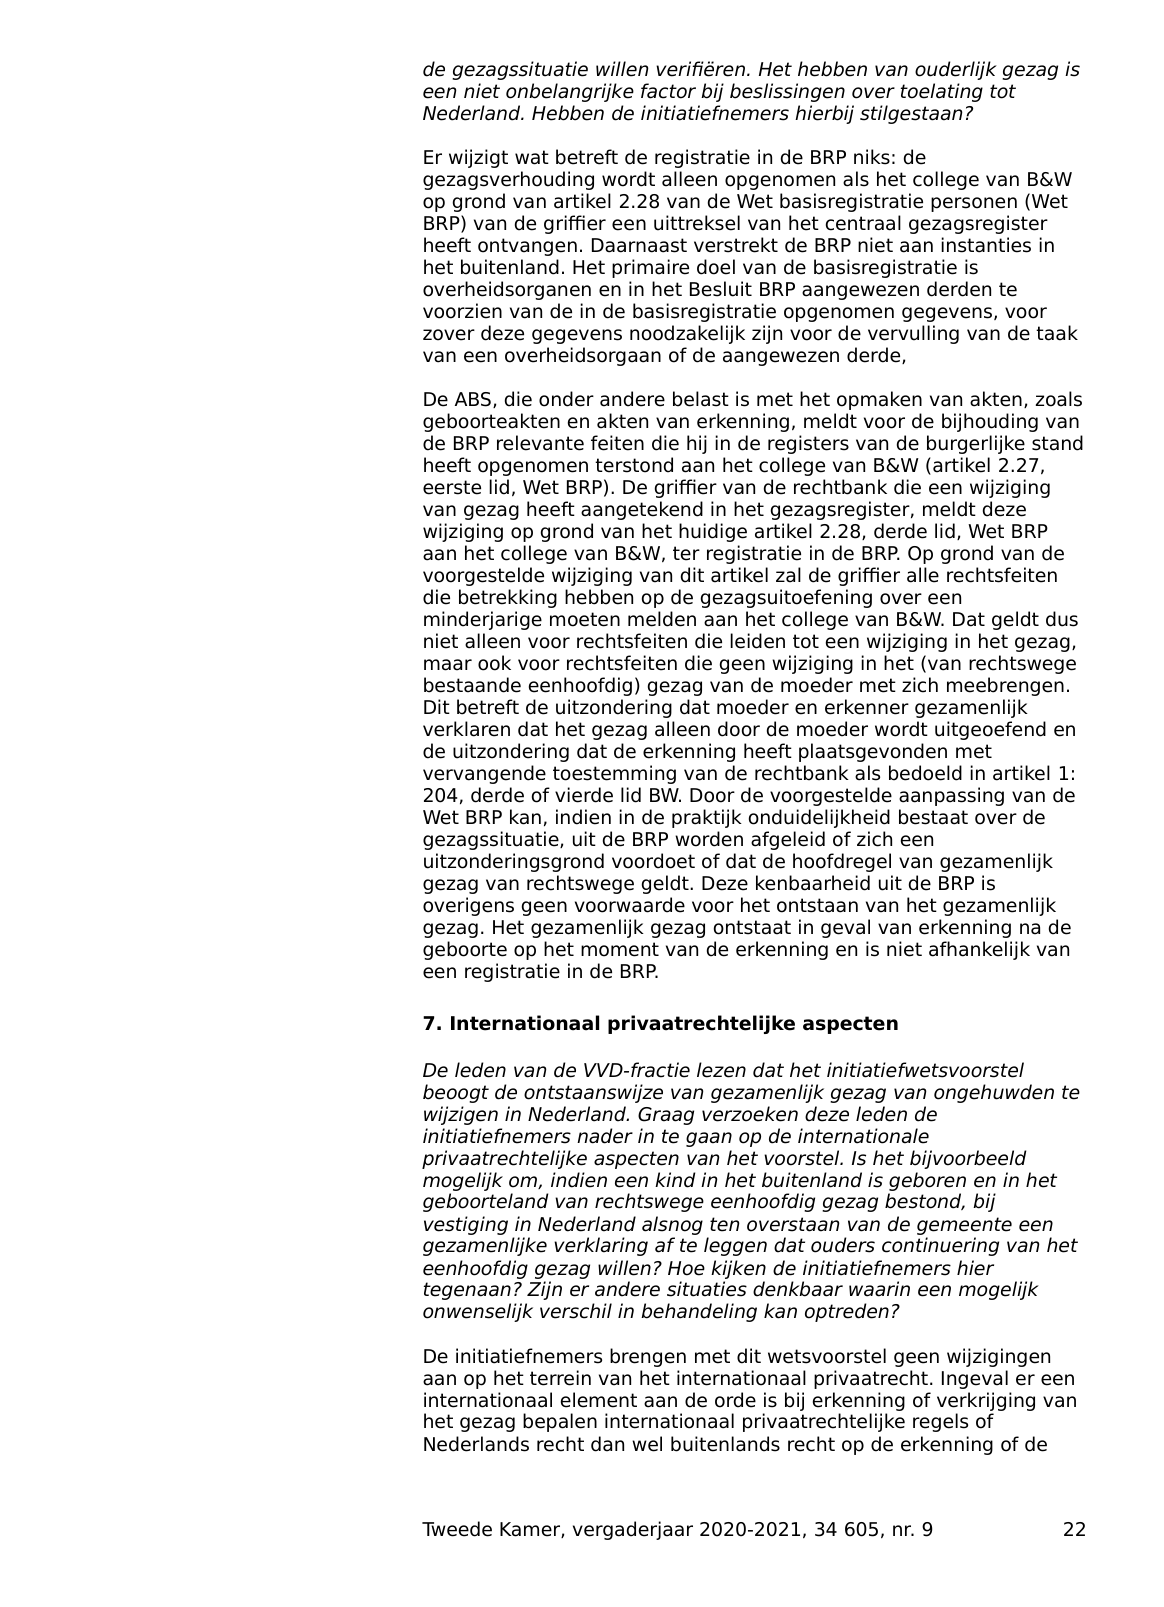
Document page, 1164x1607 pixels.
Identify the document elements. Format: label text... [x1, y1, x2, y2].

text De ABS, die onder andere belast is met het opmaken van akten, zoals geboorteakten en akten van erkenning, meldt voor de bijhouding van de BRP relevante feiten die hij in de registers van de burgerlijke stand heeft opgenomen terstond aan het college van B&W (artikel 2.27, eerste lid, Wet BRP). De griffier van de rechtbank die een wijziging van gezag heeft aangetekend in het gezagsregister, meldt deze wijziging op grond van het huidige artikel 2.28, derde lid, Wet BRP aan het college van B&W, ter registratie in de BRP. Op grond van de voorgestelde wijziging van dit artikel zal de griffier alle rechtsfeiten die betrekking hebben op de gezagsuitoefening over een minderjarige moeten melden aan het college van B&W. Dat geldt dus niet alleen voor rechtsfeiten die leiden tot een wijziging in het gezag, maar ook voor rechtsfeiten die geen wijziging in het (van rechtswege bestaande eenhoofdig) gezag van de moeder met zich meebrengen. Dit betreft de uitzondering dat moeder en erkenner gezamenlijk verklaren dat het gezag alleen door de moeder wordt uitgeoefend en de uitzondering dat de erkenning heeft plaatsgevonden met vervangende toestemming van de rechtbank als bedoeld in artikel 1: 204, derde of vierde lid BW. Door de voorgestelde aanpassing van de Wet BRP kan, indien in de praktijk onduidelijkheid bestaat over de gezagssituatie, uit de BRP worden afgeleid of zich een uitzonderingsgrond voordoet of dat de hoofdregel van gezamenlijk gezag van rechtswege geldt. Deze kenbaarheid uit de BRP is overigens geen voorwaarde voor het ontstaan van het gezamenlijk gezag. Het gezamenlijk gezag ontstaat in geval van erkenning na de geboorte op het moment van de erkenning en is niet afhankelijk van een registratie in de BRP. [422, 389, 1087, 983]
text De leden van de VVD-fractie lezen dat het initiatiefwetsvoorstel beoogt de ontstaanswijze van gezamenlijk gezag van ongehuwden te wijzigen in Nederland. Graag verzoeken deze leden de initiatiefnemers nader in te gaan op de internationale privaatrechtelijke aspecten van het voorstel. Is het bijvoorbeeld mogelijk om, indien een kind in het buitenland is geboren en in het geboorteland van rechtswege eenhoofdig gezag bestond, bij vestiging in Nederland alsnog ten overstaan van de gemeente een gezamenlijke verklaring af te leggen dat ouders continuering van het eenhoofdig gezag willen? Hoe kijken de initiatiefnemers hier tegenaan? Zijn er andere situaties denkbaar waarin een mogelijk onwenselijk verschil in behandeling kan optreden? [422, 1059, 1087, 1323]
text De initiatiefnemers brengen met dit wetsvoorstel geen wijzigingen aan op het terrein van het internationaal privaatrecht. Ingeval er een internationaal element aan de orde is bij erkenning of verkrijging van het gezag bepalen internationaal privaatrechtelijke regels of Nederlands recht dan wel buitenlands recht op de erkenning of de [422, 1346, 1087, 1455]
text de gezagssituatie willen verifiëren. Het hebben van ouderlijk gezag is een niet onbelangrijke factor bij beslissingen over toelating tot Nederland. Hebben de initiatiefnemers hierbij stilgestaan? [422, 59, 1087, 125]
text Er wijzigt wat betreft de registratie in de BRP niks: de gezagsverhouding wordt alleen opgenomen als het college van B&W op grond van artikel 2.28 van de Wet basisregistratie personen (Wet BRP) van de griffier een uittreksel van het centraal gezagsregister heeft ontvangen. Daarnaast verstrekt de BRP niet aan instanties in het buitenland. Het primaire doel van de basisregistratie is overheidsorganen en in het Besluit BRP aangewezen derden te voorzien van de in de basisregistratie opgenomen gegevens, voor zover deze gegevens noodzakelijk zijn voor de vervulling van de taak van een overheidsorgaan of de aangewezen derde, [422, 147, 1087, 367]
subtitle 7. Internationaal privaatrechtelijke aspecten [422, 1013, 1087, 1034]
